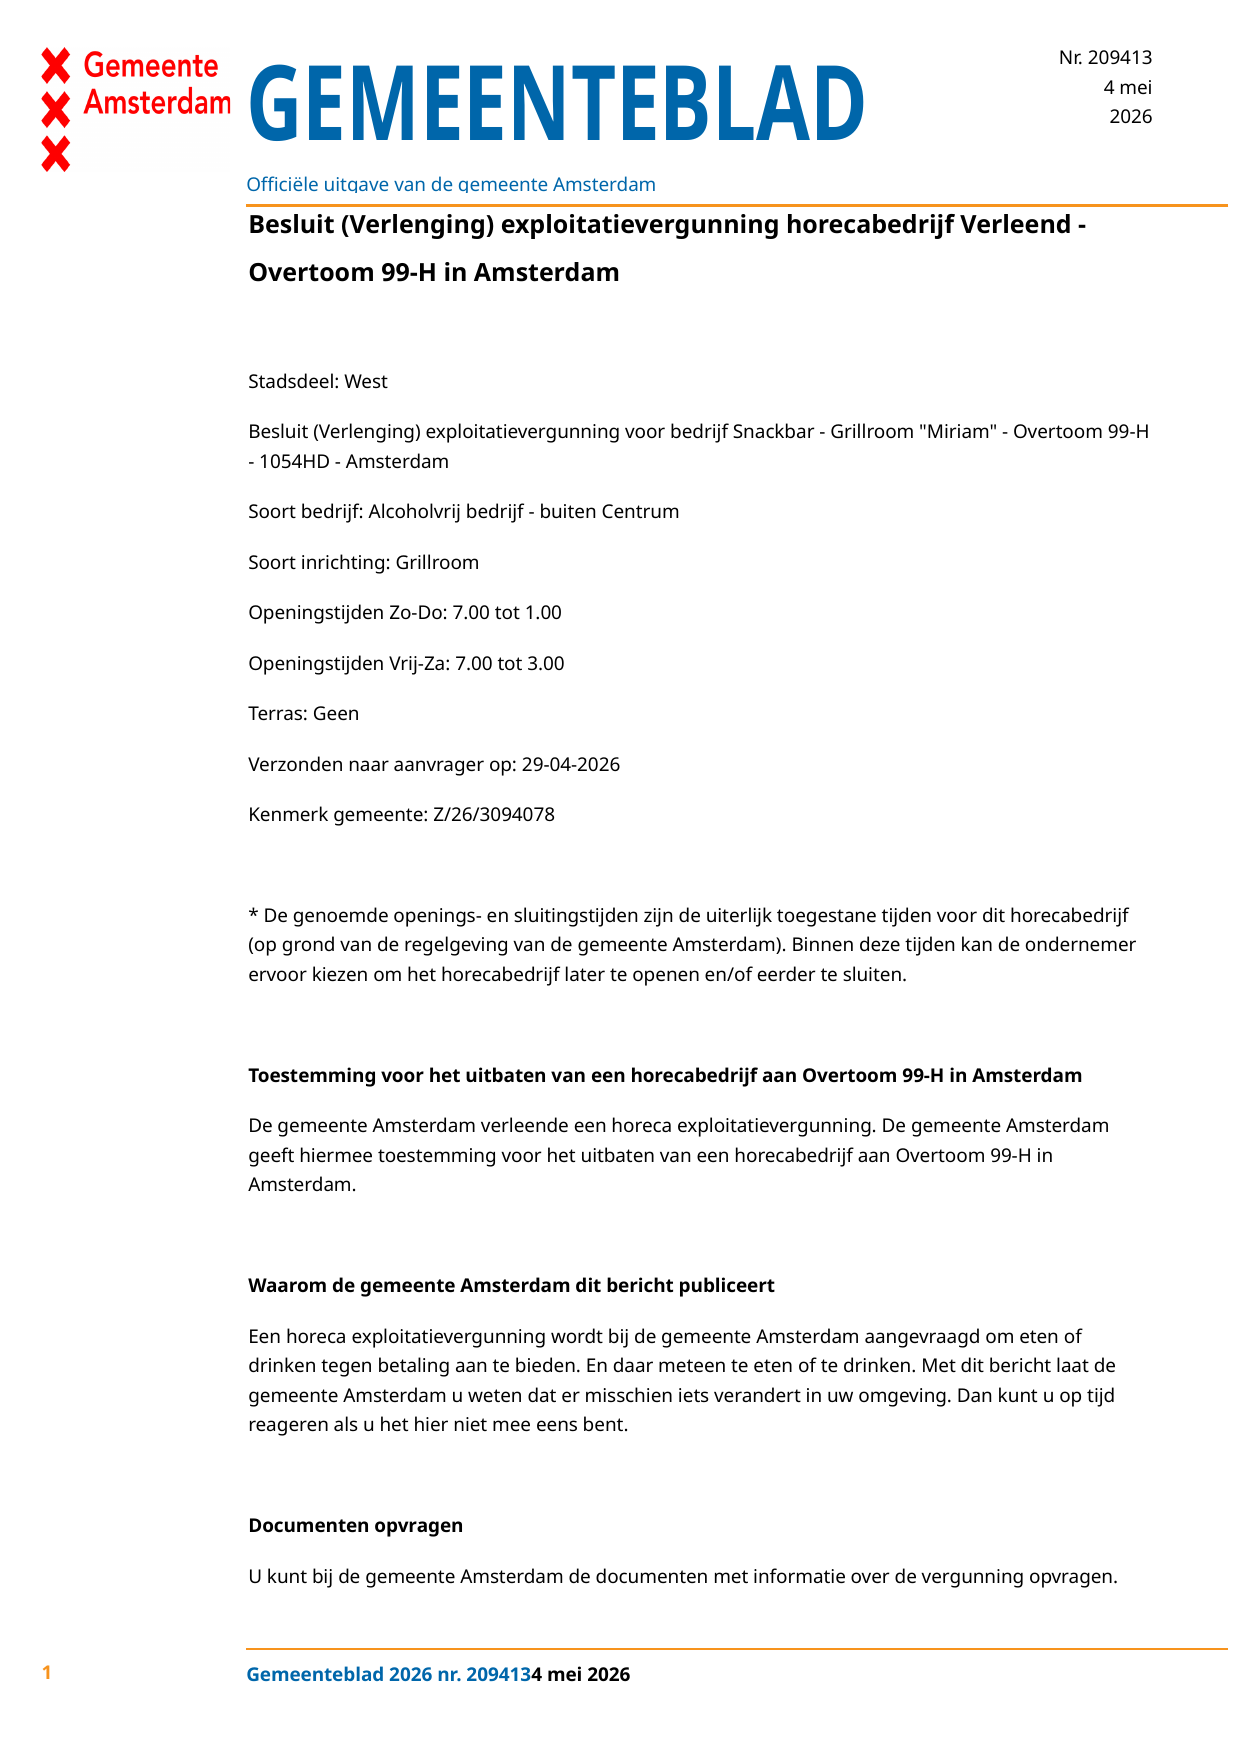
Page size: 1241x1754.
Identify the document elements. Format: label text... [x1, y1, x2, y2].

picture [41, 47, 231, 172]
text Stadsdeel: West [248, 368, 1152, 394]
text Toestemming voor het uitbaten van een horecabedrijf aan Overtoom 99-H in Amsterdam [248, 1062, 1152, 1088]
text De gemeente Amsterdam verleende een horeca exploitatievergunning. De gemeente Amsterdam geeft hiermee toestemming voor het uitbaten van een horecabedrijf aan Overtoom 99-H in Amsterdam. [248, 1112, 1152, 1197]
text Besluit (Verlenging) exploitatievergunning horecabedrijf Verleend - Overtoom 99-H in Amsterdam [248, 207, 1152, 288]
text Openingstijden Vrij-Za: 7.00 tot 3.00 [248, 650, 1152, 676]
text Terras: Geen [248, 700, 1152, 726]
text U kunt bij de gemeente Amsterdam de documenten met informatie over de vergunning opvragen. [248, 1563, 1152, 1589]
text * De genoemde openings- en sluitingstijden zijn de uiterlijk toegestane tijden voor dit horecabedrijf (op grond van de regelgeving van de gemeente Amsterdam). Binnen deze tijden kan de ondernemer ervoor kiezen om het horecabedrijf later te openen en/of eerder te sluiten. [248, 902, 1152, 987]
text Waarom de gemeente Amsterdam dit bericht publiceert [248, 1272, 1152, 1298]
text Openingstijden Zo-Do: 7.00 tot 1.00 [248, 599, 1152, 625]
text Soort bedrijf: Alcoholvrij bedrijf - buiten Centrum [248, 499, 1152, 524]
text Besluit (Verlenging) exploitatievergunning voor bedrijf Snackbar - Grillroom "Miriam" - Overtoom 99-H - 1054HD - Amsterdam [248, 419, 1152, 474]
text Kenmerk gemeente: Z/26/3094078 [248, 801, 1152, 827]
text Verzonden naar aanvrager op: 29-04-2026 [248, 751, 1152, 777]
text Een horeca exploitatievergunning wordt bij de gemeente Amsterdam aangevraagd om eten of drinken tegen betaling aan te bieden. En daar meteen te eten of te drinken. Met dit bericht laat de gemeente Amsterdam u weten dat er misschien iets verandert in uw omgeving. Dan kunt u op tijd reageren als u het hier niet mee eens bent. [248, 1323, 1152, 1437]
text Soort inrichting: Grillroom [248, 549, 1152, 575]
text Documenten opvragen [248, 1512, 1152, 1538]
